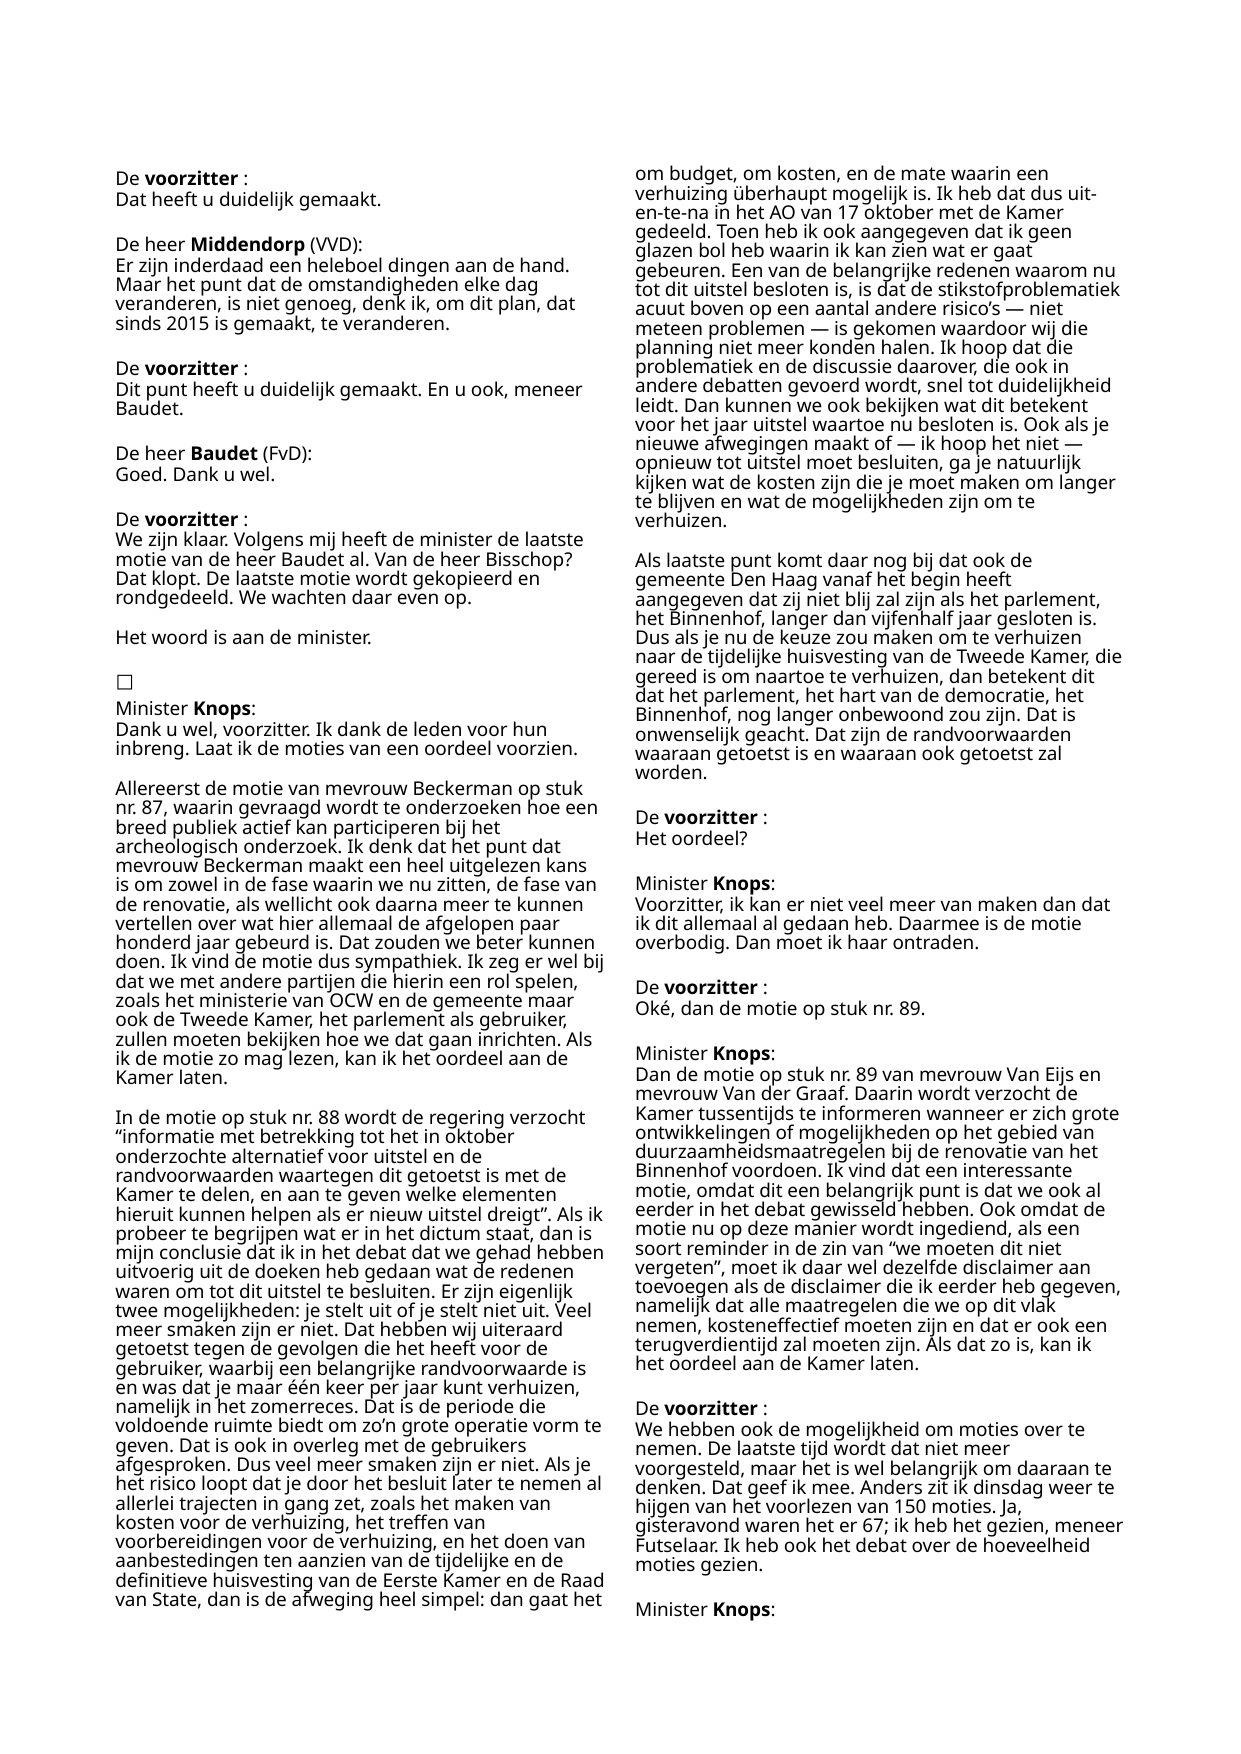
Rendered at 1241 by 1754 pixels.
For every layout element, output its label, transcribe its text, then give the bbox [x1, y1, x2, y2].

text Minister Knops: [635, 1596, 1125, 1622]
text We zijn klaar. Volgens mij heeft de minister de laatste motie van de heer Baudet al. Van de heer Bisschop? Dat klopt. De laatste motie wordt gekopieerd en rondgedeeld. We wachten daar even op. [115, 531, 605, 608]
text We hebben ook de mogelijkheid om moties over te nemen. De laatste tijd wordt dat niet meer voorgesteld, maar het is wel belangrijk om daaraan te denken. Dat geef ik mee. Anders zit ik dinsdag weer te hijgen van het voorlezen van 150 moties. Ja, gisteravond waren het er 67; ik heb het gezien, meneer Futselaar. Ik heb ook het debat over de hoeveelheid moties gezien. [635, 1421, 1125, 1575]
text De voorzitter : [635, 974, 1125, 1000]
text ⬜ [115, 669, 605, 695]
text De heer Baudet (FvD): [115, 440, 605, 466]
text De voorzitter : [635, 804, 1125, 830]
text Oké, dan de motie op stuk nr. 89. [635, 1000, 1125, 1019]
text Minister Knops: [635, 1040, 1125, 1066]
text De voorzitter : [635, 1395, 1125, 1421]
text In de motie op stuk nr. 88 wordt de regering verzocht “informatie met betrekking tot het in oktober onderzochte alternatief voor uitstel en de randvoorwaarden waartegen dit getoetst is met de Kamer te delen, en aan te geven welke elementen hieruit kunnen helpen als er nieuw uitstel dreigt”. Als ik probeer te begrijpen wat er in het dictum staat, dan is mijn conclusie dat ik in het debat dat we gehad hebben uitvoerig uit de doeken heb gedaan wat de redenen waren om tot dit uitstel te besluiten. Er zijn eigenlijk twee mogelijkheden: je stelt uit of je stelt niet uit. Veel meer smaken zijn er niet. Dat hebben wij uiteraard getoetst tegen de gevolgen die het heeft voor de gebruiker, waarbij een belangrijke randvoorwaarde is en was dat je maar één keer per jaar kunt verhuizen, namelijk in het zomerreces. Dat is de periode die voldoende ruimte biedt om zo’n grote operatie vorm te geven. Dat is ook in overleg met de gebruikers afgesproken. Dus veel meer smaken zijn er niet. Als je het risico loopt dat je door het besluit later te nemen al allerlei trajecten in gang zet, zoals het maken van kosten voor de verhuizing, het treffen van voorbereidingen voor de verhuizing, en het doen van aanbestedingen ten aanzien van de tijdelijke en de definitieve huisvesting van de Eerste Kamer en de Raad van State, dan is de afweging heel simpel: dan gaat het [115, 1109, 605, 1610]
text Als laatste punt komt daar nog bij dat ook de gemeente Den Haag vanaf het begin heeft aangegeven dat zij niet blij zal zijn als het parlement, het Binnenhof, langer dan vijfenhalf jaar gesloten is. Dus als je nu de keuze zou maken om te verhuizen naar de tijdelijke huisvesting van de Tweede Kamer, die gereed is om naartoe te verhuizen, dan betekent dit dat het parlement, het hart van de democratie, het Binnenhof, nog langer onbewoond zou zijn. Dat is onwenselijk geacht. Dat zijn de randvoorwaarden waaraan getoetst is en waaraan ook getoetst zal worden. [635, 552, 1125, 783]
text om budget, om kosten, en de mate waarin een verhuizing überhaupt mogelijk is. Ik heb dat dus uit-en-te-na in het AO van 17 oktober met de Kamer gedeeld. Toen heb ik ook aangegeven dat ik geen glazen bol heb waarin ik kan zien wat er gaat gebeuren. Een van de belangrijke redenen waarom nu tot dit uitstel besloten is, is dat de stikstofproblematiek acuut boven op een aantal andere risico’s — niet meteen problemen — is gekomen waardoor wij die planning niet meer konden halen. Ik hoop dat die problematiek en de discussie daarover, die ook in andere debatten gevoerd wordt, snel tot duidelijkheid leidt. Dan kunnen we ook bekijken wat dit betekent voor het jaar uitstel waartoe nu besloten is. Ook als je nieuwe afwegingen maakt of — ik hoop het niet — opnieuw tot uitstel moet besluiten, ga je natuurlijk kijken wat de kosten zijn die je moet maken om langer te blijven en wat de mogelijkheden zijn om te verhuizen. [635, 165, 1125, 531]
text Het oordeel? [635, 830, 1125, 849]
text Dat heeft u duidelijk gemaakt. [115, 191, 605, 210]
text Minister Knops: [115, 695, 605, 721]
text Voorzitter, ik kan er niet veel meer van maken dan dat ik dit allemaal al gedaan heb. Daarmee is de motie overbodig. Dan moet ik haar ontraden. [635, 896, 1125, 954]
text Allereerst de motie van mevrouw Beckerman op stuk nr. 87, waarin gevraagd wordt te onderzoeken hoe een breed publiek actief kan participeren bij het archeologisch onderzoek. Ik denk dat het punt dat mevrouw Beckerman maakt een heel uitgelezen kans is om zowel in de fase waarin we nu zitten, de fase van de renovatie, als wellicht ook daarna meer te kunnen vertellen over wat hier allemaal de afgelopen paar honderd jaar gebeurd is. Dat zouden we beter kunnen doen. Ik vind de motie dus sympathiek. Ik zeg er wel bij dat we met andere partijen die hierin een rol spelen, zoals het ministerie van OCW en de gemeente maar ook de Tweede Kamer, het parlement als gebruiker, zullen moeten bekijken hoe we dat gaan inrichten. Als ik de motie zo mag lezen, kan ik het oordeel aan de Kamer laten. [115, 780, 605, 1088]
text Het woord is aan de minister. [115, 629, 605, 648]
text Dan de motie op stuk nr. 89 van mevrouw Van Eijs en mevrouw Van der Graaf. Daarin wordt verzocht de Kamer tussentijds te informeren wanneer er zich grote ontwikkelingen of mogelijkheden op het gebied van duurzaamheidsmaatregelen bij de renovatie van het Binnenhof voordoen. Ik vind dat een interessante motie, omdat dit een belangrijk punt is dat we ook al eerder in het debat gewisseld hebben. Ook omdat de motie nu op deze manier wordt ingediend, als een soort reminder in de zin van “we moeten dit niet vergeten”, moet ik daar wel dezelfde disclaimer aan toevoegen als de disclaimer die ik eerder heb gegeven, namelijk dat alle maatregelen die we op dit vlak nemen, kosteneffectief moeten zijn en dat er ook een terugverdientijd zal moeten zijn. Als dat zo is, kan ik het oordeel aan de Kamer laten. [635, 1066, 1125, 1374]
text De voorzitter : [115, 165, 605, 191]
text Dank u wel, voorzitter. Ik dank de leden voor hun inbreng. Laat ik de moties van een oordeel voorzien. [115, 721, 605, 759]
text De voorzitter : [115, 355, 605, 381]
text De voorzitter : [115, 506, 605, 531]
text Er zijn inderdaad een heleboel dingen aan de hand. Maar het punt dat de omstandigheden elke dag veranderen, is niet genoeg, denk ik, om dit plan, dat sinds 2015 is gemaakt, te veranderen. [115, 257, 605, 334]
text Minister Knops: [635, 870, 1125, 896]
text Goed. Dank u wel. [115, 466, 605, 485]
text De heer Middendorp (VVD): [115, 231, 605, 257]
text Dit punt heeft u duidelijk gemaakt. En u ook, meneer Baudet. [115, 381, 605, 419]
